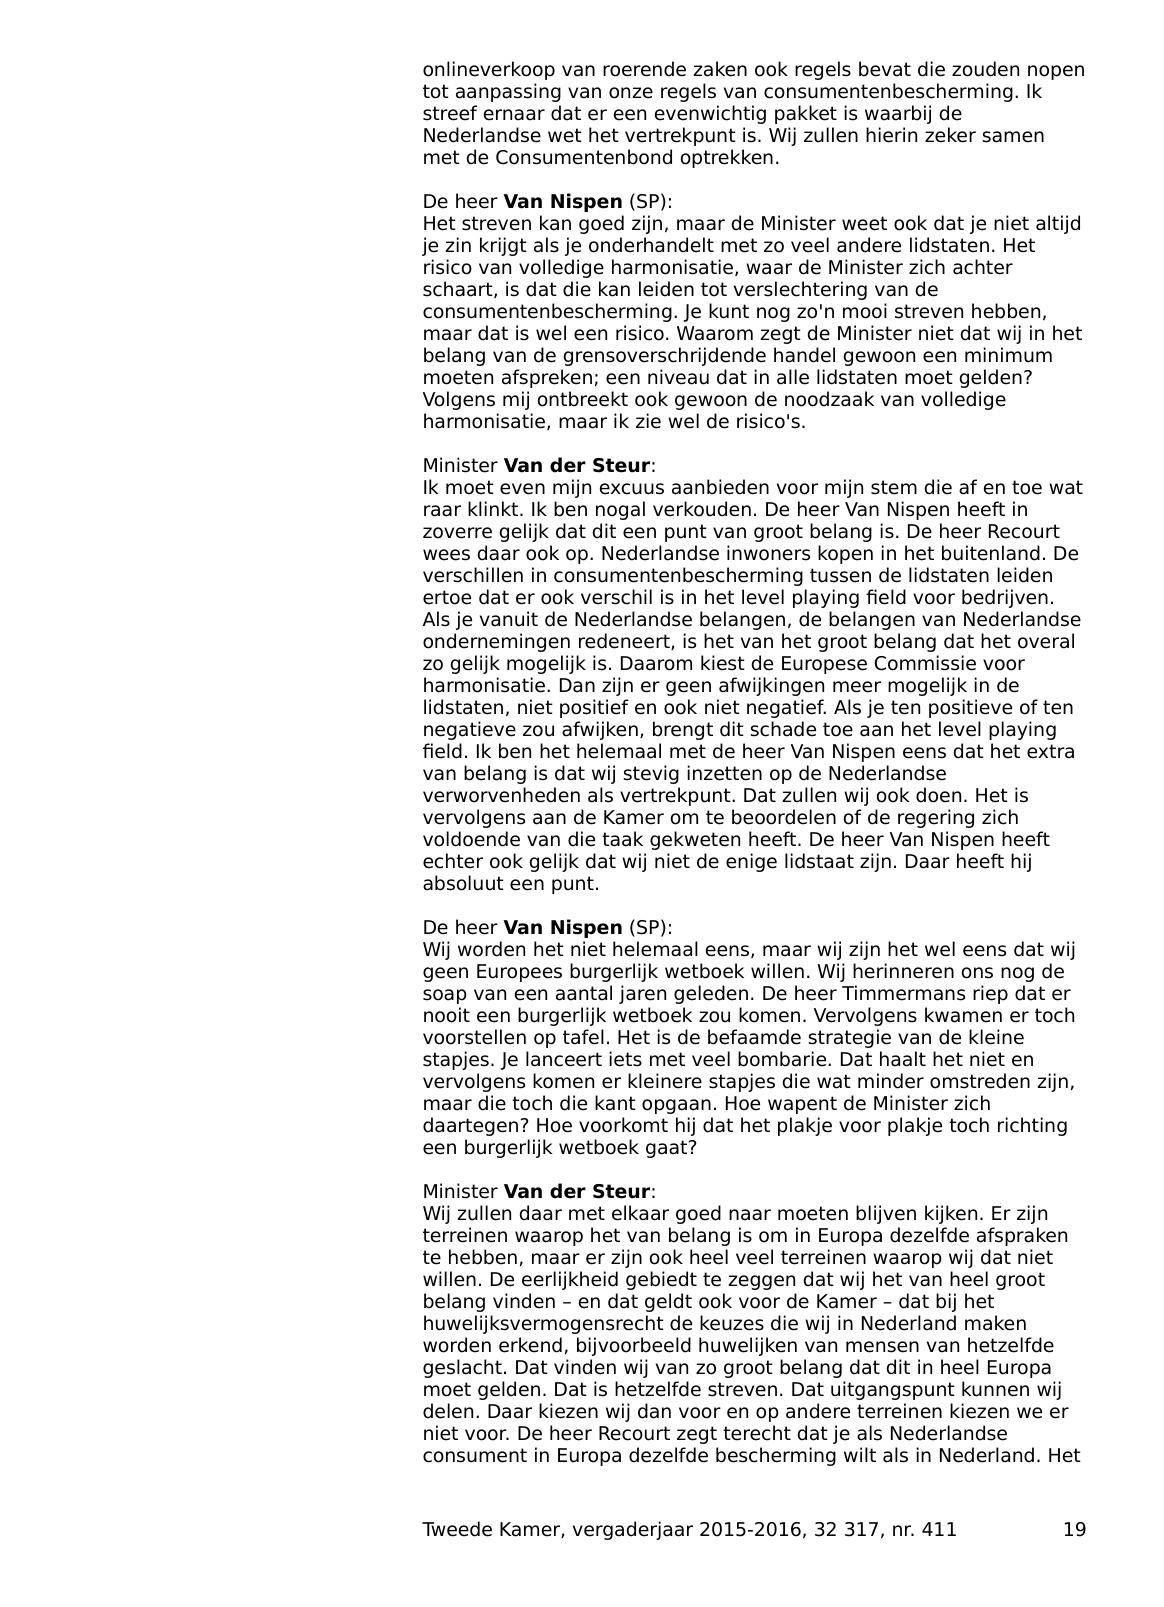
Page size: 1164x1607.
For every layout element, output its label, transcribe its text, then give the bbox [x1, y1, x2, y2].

text Wij zullen daar met elkaar goed naar moeten blijven kijken. Er zijn terreinen waarop het van belang is om in Europa dezelfde afspraken te hebben, maar er zijn ook heel veel terreinen waarop wij dat niet willen. De eerlijkheid gebiedt te zeggen dat wij het van heel groot belang vinden – en dat geldt ook voor de Kamer – dat bij het huwelijksvermogensrecht de keuzes die wij in Nederland maken worden erkend, bijvoorbeeld huwelijken van mensen van hetzelfde geslacht. Dat vinden wij van zo groot belang dat dit in heel Europa moet gelden. Dat is hetzelfde streven. Dat uitgangspunt kunnen wij delen. Daar kiezen wij dan voor en op andere terreinen kiezen we er niet voor. De heer Recourt zegt terecht dat je als Nederlandse consument in Europa dezelfde bescherming wilt als in Nederland. Het [422, 1203, 1087, 1467]
text De heer Van Nispen (SP): [422, 917, 1087, 939]
text Ik moet even mijn excuus aanbieden voor mijn stem die af en toe wat raar klinkt. Ik ben nogal verkouden. De heer Van Nispen heeft in zoverre gelijk dat dit een punt van groot belang is. De heer Recourt wees daar ook op. Nederlandse inwoners kopen in het buitenland. De verschillen in consumentenbescherming tussen de lidstaten leiden ertoe dat er ook verschil is in het level playing field voor bedrijven. Als je vanuit de Nederlandse belangen, de belangen van Nederlandse ondernemingen redeneert, is het van het groot belang dat het overal zo gelijk mogelijk is. Daarom kiest de Europese Commissie voor harmonisatie. Dan zijn er geen afwijkingen meer mogelijk in de lidstaten, niet positief en ook niet negatief. Als je ten positieve of ten negatieve zou afwijken, brengt dit schade toe aan het level playing field. Ik ben het helemaal met de heer Van Nispen eens dat het extra van belang is dat wij stevig inzetten op de Nederlandse verworvenheden als vertrekpunt. Dat zullen wij ook doen. Het is vervolgens aan de Kamer om te beoordelen of de regering zich voldoende van die taak gekweten heeft. De heer Van Nispen heeft echter ook gelijk dat wij niet de enige lidstaat zijn. Daar heeft hij absoluut een punt. [422, 477, 1087, 895]
text onlineverkoop van roerende zaken ook regels bevat die zouden nopen tot aanpassing van onze regels van consumentenbescherming. Ik streef ernaar dat er een evenwichtig pakket is waarbij de Nederlandse wet het vertrekpunt is. Wij zullen hierin zeker samen met de Consumentenbond optrekken. [422, 59, 1087, 169]
text Wij worden het niet helemaal eens, maar wij zijn het wel eens dat wij geen Europees burgerlijk wetboek willen. Wij herinneren ons nog de soap van een aantal jaren geleden. De heer Timmermans riep dat er nooit een burgerlijk wetboek zou komen. Vervolgens kwamen er toch voorstellen op tafel. Het is de befaamde strategie van de kleine stapjes. Je lanceert iets met veel bombarie. Dat haalt het niet en vervolgens komen er kleinere stapjes die wat minder omstreden zijn, maar die toch die kant opgaan. Hoe wapent de Minister zich daartegen? Hoe voorkomt hij dat het plakje voor plakje toch richting een burgerlijk wetboek gaat? [422, 939, 1087, 1159]
text De heer Van Nispen (SP): [422, 191, 1087, 213]
text Het streven kan goed zijn, maar de Minister weet ook dat je niet altijd je zin krijgt als je onderhandelt met zo veel andere lidstaten. Het risico van volledige harmonisatie, waar de Minister zich achter schaart, is dat die kan leiden tot verslechtering van de consumentenbescherming. Je kunt nog zo'n mooi streven hebben, maar dat is wel een risico. Waarom zegt de Minister niet dat wij in het belang van de grensoverschrijdende handel gewoon een minimum moeten afspreken; een niveau dat in alle lidstaten moet gelden? Volgens mij ontbreekt ook gewoon de noodzaak van volledige harmonisatie, maar ik zie wel de risico's. [422, 213, 1087, 433]
text Minister Van der Steur: [422, 1181, 1087, 1203]
text Minister Van der Steur: [422, 455, 1087, 477]
